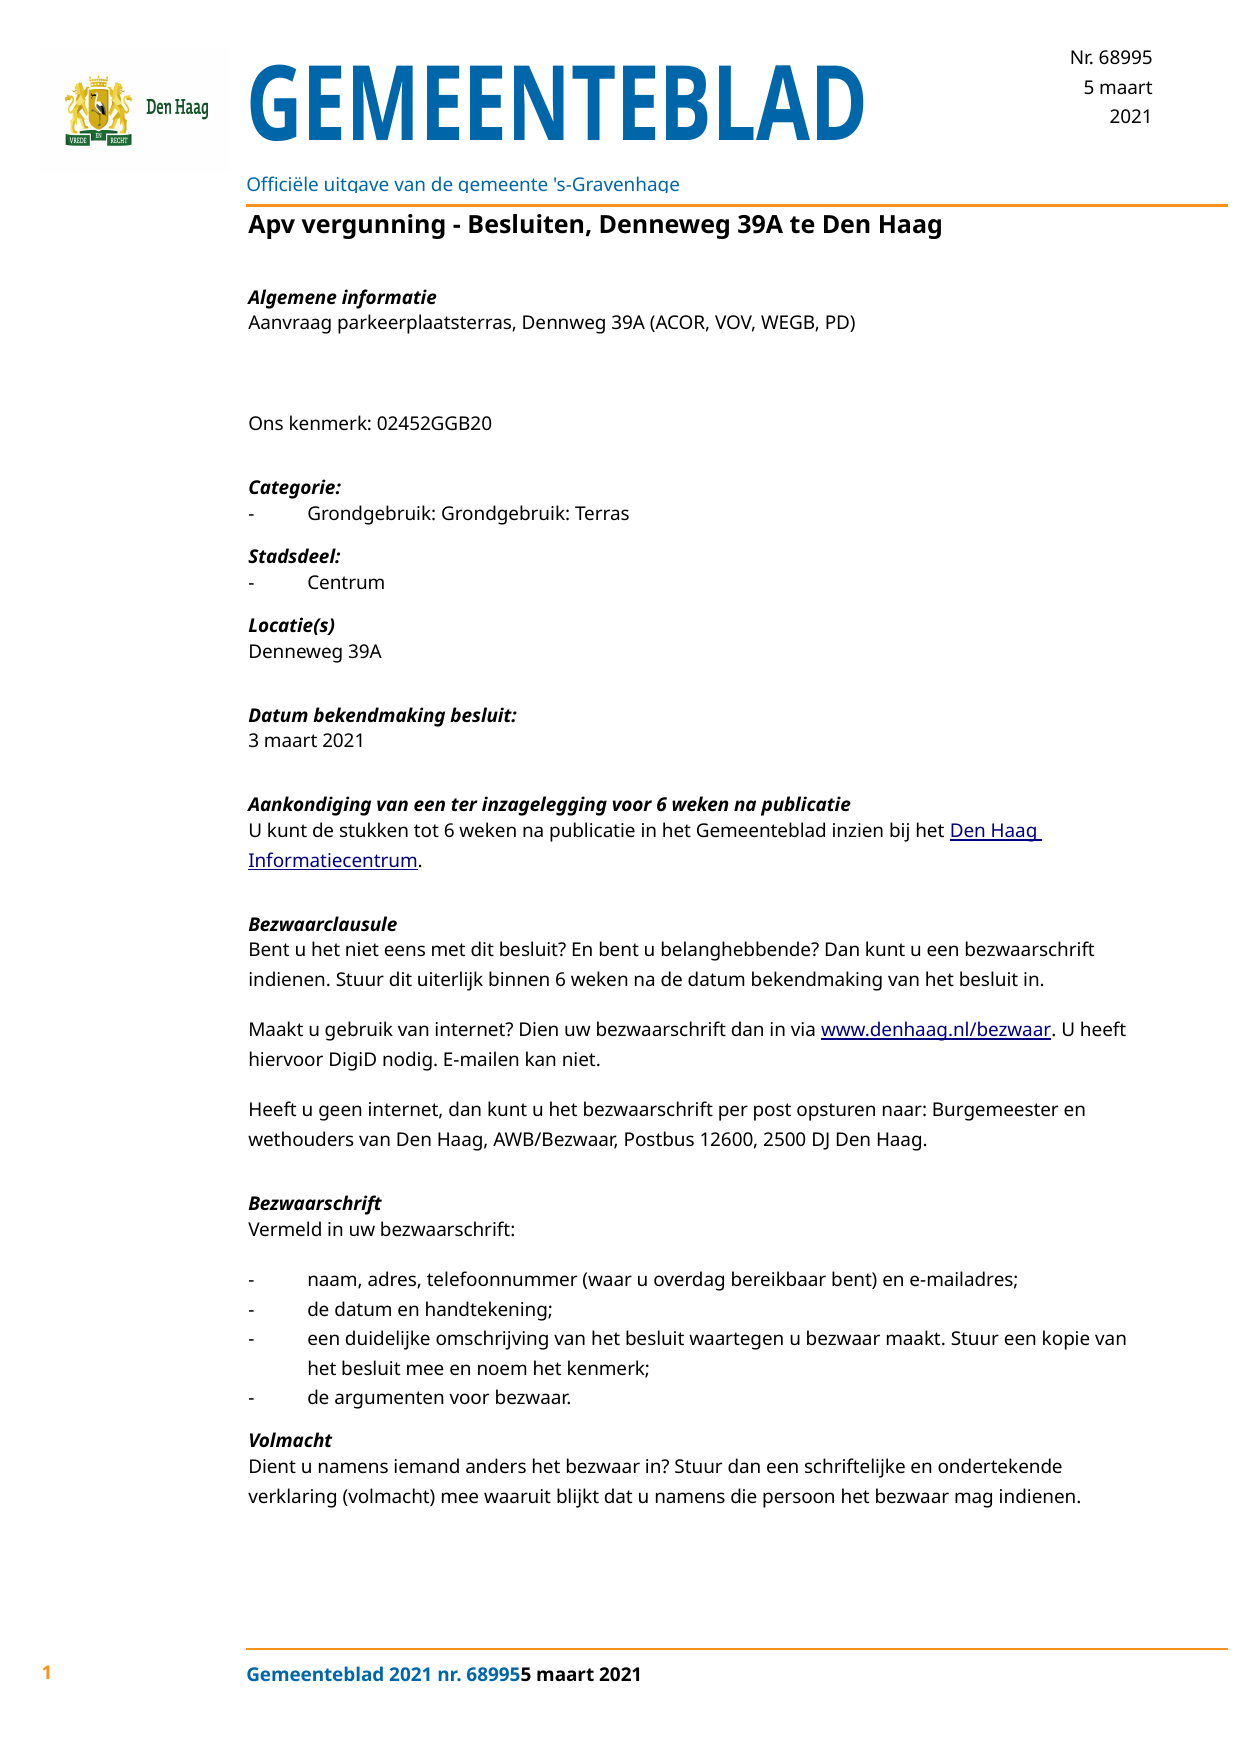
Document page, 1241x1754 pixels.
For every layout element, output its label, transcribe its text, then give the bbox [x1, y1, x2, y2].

text Locatie(s) [248, 612, 1152, 638]
list de datum en handtekening; [248, 1296, 1152, 1321]
text Denneweg 39A [248, 638, 1152, 663]
list Grondgebruik: Grondgebruik: Terras [248, 500, 1152, 526]
text Stadsdeel: [248, 543, 1152, 569]
text Aankondiging van een ter inzagelegging voor 6 weken na publicatie [248, 791, 1152, 817]
text U kunt de stukken tot 6 weken na publicatie in het Gemeenteblad inzien bij het Den Haag Informatiecentrum. [248, 817, 1152, 872]
list een duidelijke omschrijving van het besluit waartegen u bezwaar maakt. Stuur een kopie van het besluit mee en noem het kenmerk; [248, 1325, 1152, 1381]
text Bent u het niet eens met dit besluit? En bent u belanghebbende? Dan kunt u een bezwaarschrift indienen. Stuur dit uiterlijk binnen 6 weken na de datum bekendmaking van het besluit in. [248, 936, 1152, 992]
list naam, adres, telefoonnummer (waar u overdag bereikbaar bent) en e-mailadres; [248, 1266, 1152, 1292]
text Algemene informatie [248, 284, 1152, 309]
text 3 maart 2021 [248, 727, 1152, 753]
text Ons kenmerk: 02452GGB20 [248, 410, 1152, 436]
text Volmacht [248, 1428, 1152, 1453]
list de argumenten voor bezwaar. [248, 1384, 1152, 1410]
text Bezwaarschrift [248, 1190, 1152, 1216]
text Dient u namens iemand anders het bezwaar in? Stuur dan een schriftelijke en ondertekende verklaring (volmacht) mee waaruit blijkt dat u namens die persoon het bezwaar mag indienen. [248, 1453, 1152, 1509]
text Apv vergunning - Besluiten, Denneweg 39A te Den Haag [248, 207, 1152, 241]
text Categorie: [248, 474, 1152, 500]
text Heeft u geen internet, dan kunt u het bezwaarschrift per post opsturen naar: Burgemeester en wethouders van Den Haag, AWB/Bezwaar, Postbus 12600, 2500 DJ Den Haag. [248, 1096, 1152, 1152]
text Datum bekendmaking besluit: [248, 702, 1152, 727]
text Bezwaarclausule [248, 911, 1152, 936]
picture [41, 47, 231, 172]
text Aanvraag parkeerplaatsterras, Dennweg 39A (ACOR, VOV, WEGB, PD) [248, 309, 1152, 335]
list Centrum [248, 569, 1152, 595]
text Maakt u gebruik van internet? Dien uw bezwaarschrift dan in via www.denhaag.nl/bezwaar. U heeft hiervoor DigiD nodig. E-mailen kan niet. [248, 1016, 1152, 1072]
text Vermeld in uw bezwaarschrift: [248, 1216, 1152, 1241]
